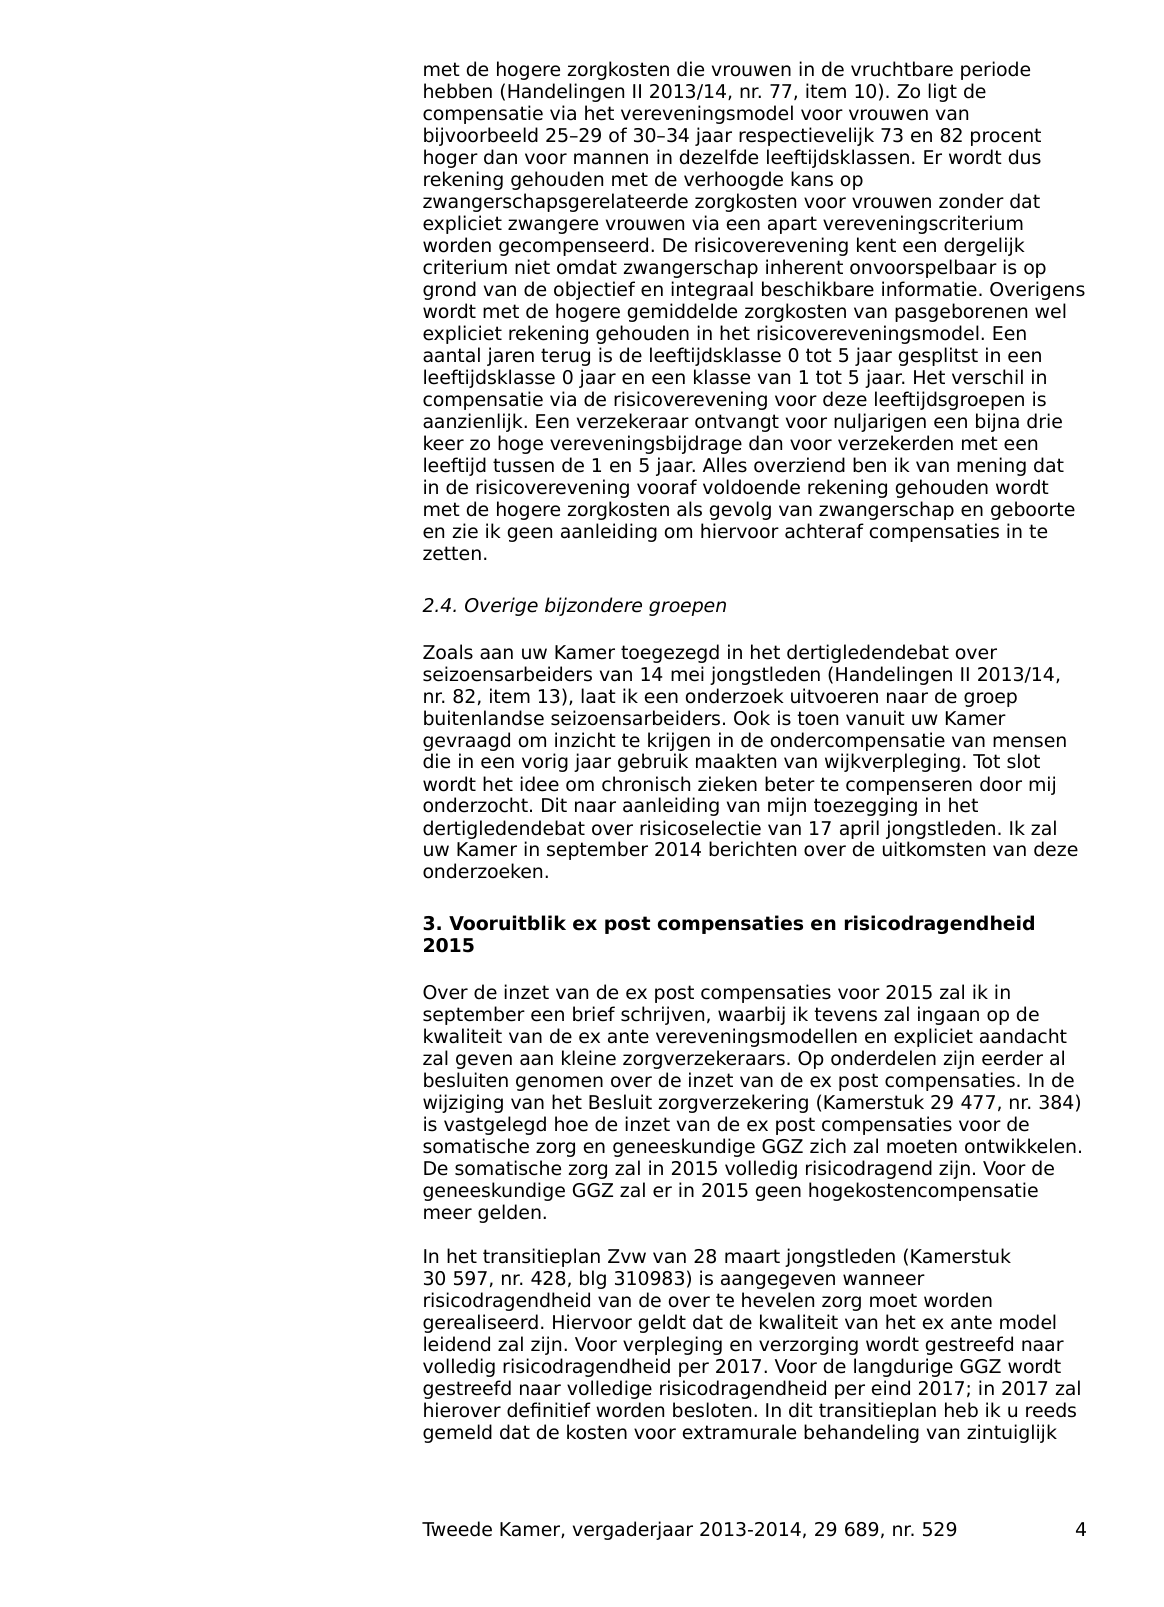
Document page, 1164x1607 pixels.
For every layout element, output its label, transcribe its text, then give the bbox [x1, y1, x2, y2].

subtitle 2.4. Overige bijzondere groepen [422, 594, 1087, 617]
text met de hogere zorgkosten die vrouwen in de vruchtbare periode hebben (Handelingen II 2013/14, nr. 77, item 10). Zo ligt de compensatie via het vereveningsmodel voor vrouwen van bijvoorbeeld 25–29 of 30–34 jaar respectievelijk 73 en 82 procent hoger dan voor mannen in dezelfde leeftijdsklassen. Er wordt dus rekening gehouden met de verhoogde kans op zwangerschapsgerelateerde zorgkosten voor vrouwen zonder dat expliciet zwangere vrouwen via een apart vereveningscriterium worden gecompenseerd. De risicoverevening kent een dergelijk criterium niet omdat zwangerschap inherent onvoorspelbaar is op grond van de objectief en integraal beschikbare informatie. Overigens wordt met de hogere gemiddelde zorgkosten van pasgeborenen wel expliciet rekening gehouden in het risicovereveningsmodel. Een aantal jaren terug is de leeftijdsklasse 0 tot 5 jaar gesplitst in een leeftijdsklasse 0 jaar en een klasse van 1 tot 5 jaar. Het verschil in compensatie via de risicoverevening voor deze leeftijdsgroepen is aanzienlijk. Een verzekeraar ontvangt voor nuljarigen een bijna drie keer zo hoge vereveningsbijdrage dan voor verzekerden met een leeftijd tussen de 1 en 5 jaar. Alles overziend ben ik van mening dat in de risicoverevening vooraf voldoende rekening gehouden wordt met de hogere zorgkosten als gevolg van zwangerschap en geboorte en zie ik geen aanleiding om hiervoor achteraf compensaties in te zetten. [422, 59, 1087, 564]
text Zoals aan uw Kamer toegezegd in het dertigledendebat over seizoensarbeiders van 14 mei jongstleden (Handelingen II 2013/14, nr. 82, item 13), laat ik een onderzoek uitvoeren naar de groep buitenlandse seizoensarbeiders. Ook is toen vanuit uw Kamer gevraagd om inzicht te krijgen in de ondercompensatie van mensen die in een vorig jaar gebruik maakten van wijkverpleging. Tot slot wordt het idee om chronisch zieken beter te compenseren door mij onderzocht. Dit naar aanleiding van mijn toezegging in het dertigledendebat over risicoselectie van 17 april jongstleden. Ik zal uw Kamer in september 2014 berichten over de uitkomsten van deze onderzoeken. [422, 642, 1087, 883]
subtitle 3. Vooruitblik ex post compensaties en risicodragendheid 2015 [422, 913, 1087, 957]
text In het transitieplan Zvw van 28 maart jongstleden (Kamerstuk 30 597, nr. 428, blg 310983) is aangegeven wanneer risicodragendheid van de over te hevelen zorg moet worden gerealiseerd. Hiervoor geldt dat de kwaliteit van het ex ante model leidend zal zijn. Voor verpleging en verzorging wordt gestreefd naar volledig risicodragendheid per 2017. Voor de langdurige GGZ wordt gestreefd naar volledige risicodragendheid per eind 2017; in 2017 zal hierover definitief worden besloten. In dit transitieplan heb ik u reeds gemeld dat de kosten voor extramurale behandeling van zintuiglijk [422, 1246, 1087, 1444]
text Over de inzet van de ex post compensaties voor 2015 zal ik in september een brief schrijven, waarbij ik tevens zal ingaan op de kwaliteit van de ex ante vereveningsmodellen en expliciet aandacht zal geven aan kleine zorgverzekeraars. Op onderdelen zijn eerder al besluiten genomen over de inzet van de ex post compensaties. In de wijziging van het Besluit zorgverzekering (Kamerstuk 29 477, nr. 384) is vastgelegd hoe de inzet van de ex post compensaties voor de somatische zorg en geneeskundige GGZ zich zal moeten ontwikkelen. De somatische zorg zal in 2015 volledig risicodragend zijn. Voor de geneeskundige GGZ zal er in 2015 geen hogekostencompensatie meer gelden. [422, 982, 1087, 1224]
